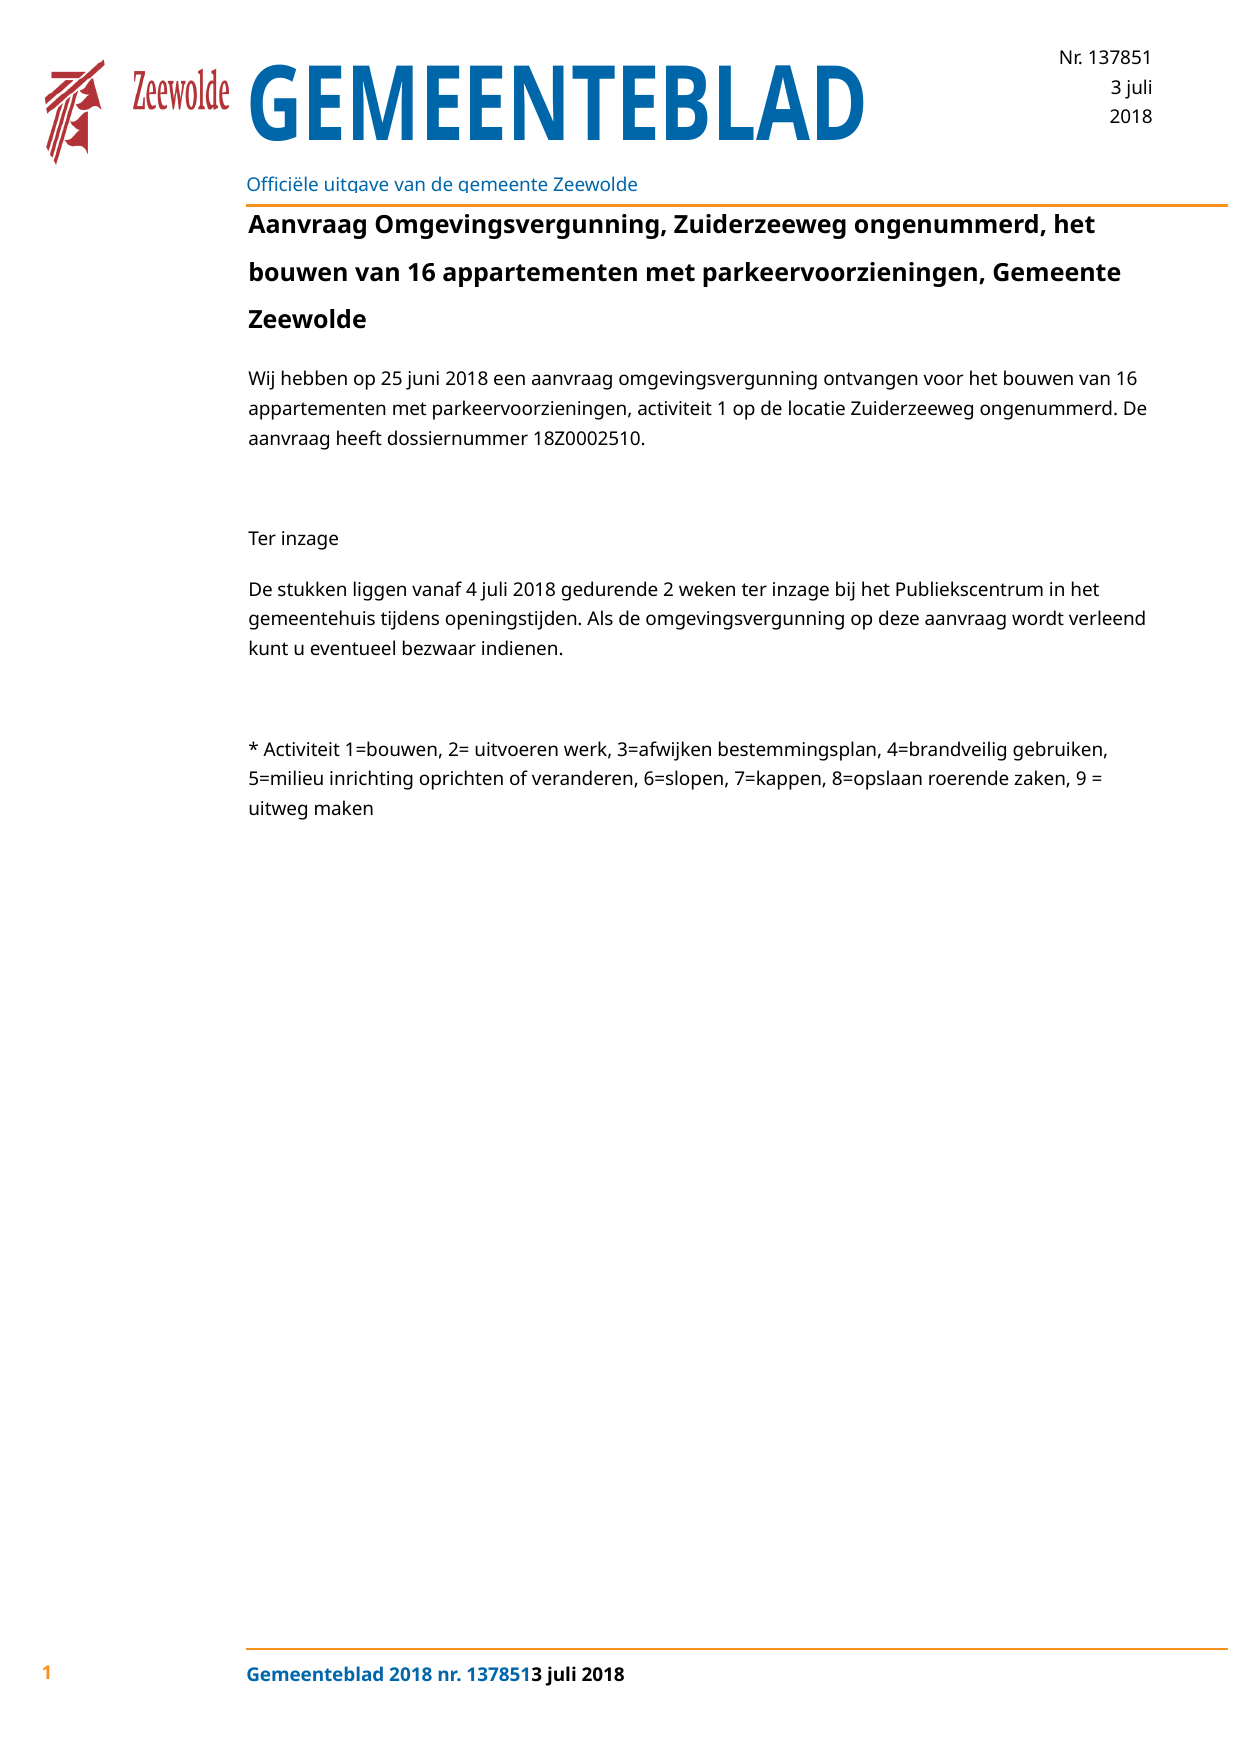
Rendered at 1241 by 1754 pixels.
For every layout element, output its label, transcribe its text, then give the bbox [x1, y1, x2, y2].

text Aanvraag Omgevingsvergunning, Zuiderzeeweg ongenummerd, het bouwen van 16 appartementen met parkeervoorzieningen, Gemeente Zeewolde [248, 207, 1152, 336]
text Wij hebben op 25 juni 2018 een aanvraag omgevingsvergunning ontvangen voor het bouwen van 16 appartementen met parkeervoorzieningen, activiteit 1 op de locatie Zuiderzeeweg ongenummerd. De aanvraag heeft dossiernummer 18Z0002510. [248, 366, 1152, 450]
text * Activiteit 1=bouwen, 2= uitvoeren werk, 3=afwijken bestemmingsplan, 4=brandveilig gebruiken, 5=milieu inrichting oprichten of veranderen, 6=slopen, 7=kappen, 8=opslaan roerende zaken, 9 = uitweg maken [248, 736, 1152, 821]
text Ter inzage [248, 526, 1152, 551]
text De stukken liggen vanaf 4 juli 2018 gedurende 2 weken ter inzage bij het Publiekscentrum in het gemeentehuis tijdens openingstijden. Als de omgevingsvergunning op deze aanvraag wordt verleend kunt u eventueel bezwaar indienen. [248, 576, 1152, 661]
picture [41, 47, 231, 172]
